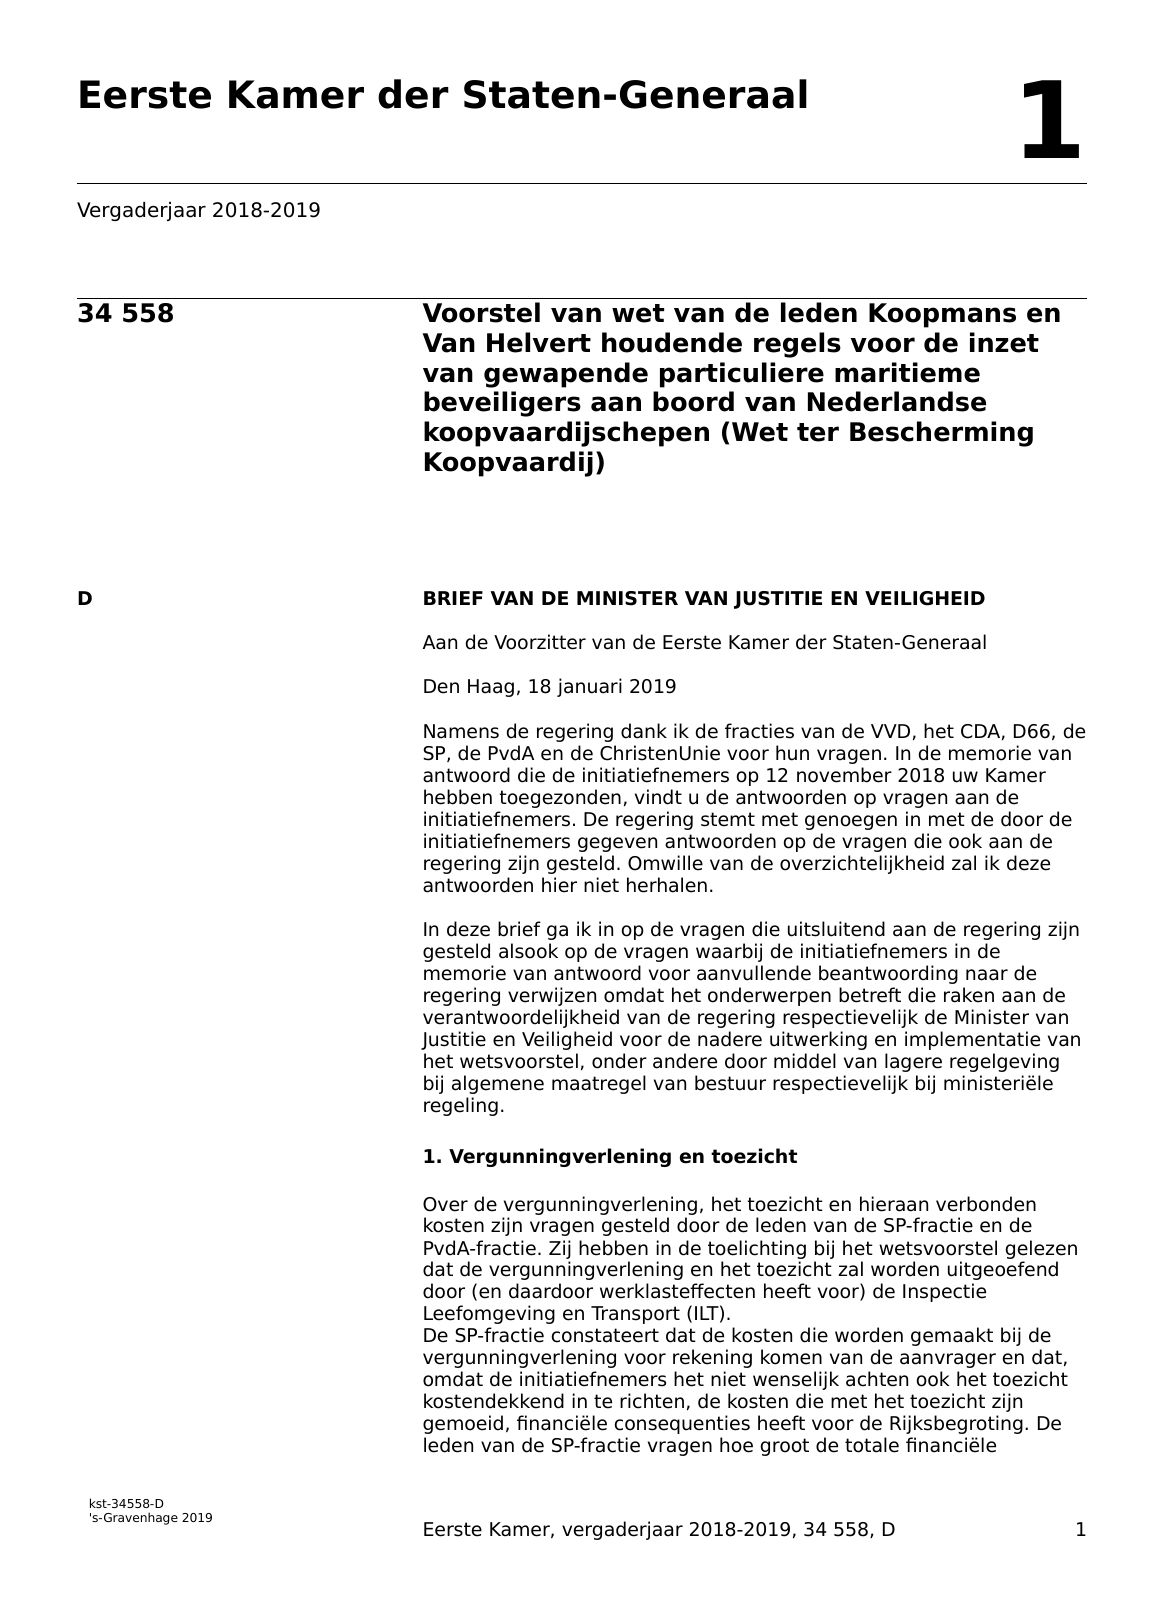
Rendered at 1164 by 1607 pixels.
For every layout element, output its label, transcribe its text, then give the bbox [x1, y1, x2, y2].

subtitle D BRIEF VAN DE MINISTER VAN JUSTITIE EN VEILIGHEID [77, 588, 1087, 610]
text Over de vergunningverlening, het toezicht en hieraan verbonden kosten zijn vragen gesteld door de leden van de SP-fractie en de PvdA-fractie. Zij hebben in de toelichting bij het wetsvoorstel gelezen dat de vergunningverlening en het toezicht zal worden uitgeoefend door (en daardoor werklasteffecten heeft voor) de Inspectie Leefomgeving en Transport (ILT). [422, 1193, 1087, 1325]
text 's-Gravenhage 2019 [88, 1511, 323, 1525]
text Den Haag, 18 januari 2019 [422, 676, 1087, 698]
table_header 1 [886, 59, 1087, 183]
subtitle 1. Vergunningverlening en toezicht [422, 1146, 1087, 1168]
subtitle 34 558 Voorstel van wet van de leden Koopmans en Van Helvert houdende regels voor de inzet van gewapende particuliere maritieme beveiligers aan boord van Nederlandse koopvaardijschepen (Wet ter Bescherming Koopvaardij) [77, 299, 1087, 477]
table_header Eerste Kamer der Staten-Generaal [77, 59, 886, 183]
text Aan de Voorzitter van de Eerste Kamer der Staten-Generaal [422, 632, 1087, 654]
text kst-34558-D [88, 1497, 323, 1511]
text De SP-fractie constateert dat de kosten die worden gemaakt bij de vergunningverlening voor rekening komen van de aanvrager en dat, omdat de initiatiefnemers het niet wenselijk achten ook het toezicht kostendekkend in te richten, de kosten die met het toezicht zijn gemoeid, financiële consequenties heeft voor de Rijksbegroting. De leden van de SP-fractie vragen hoe groot de totale financiële [422, 1325, 1087, 1457]
table_cell Vergaderjaar 2018-2019 [77, 184, 1087, 298]
text Namens de regering dank ik de fracties van de VVD, het CDA, D66, de SP, de PvdA en de ChristenUnie voor hun vragen. In de memorie van antwoord die de initiatiefnemers op 12 november 2018 uw Kamer hebben toegezonden, vindt u de antwoorden op vragen aan de initiatiefnemers. De regering stemt met genoegen in met de door de initiatiefnemers gegeven antwoorden op de vragen die ook aan de regering zijn gesteld. Omwille van de overzichtelijkheid zal ik deze antwoorden hier niet herhalen. [422, 721, 1087, 896]
text In deze brief ga ik in op de vragen die uitsluitend aan de regering zijn gesteld alsook op de vragen waarbij de initiatiefnemers in de memorie van antwoord voor aanvullende beantwoording naar de regering verwijzen omdat het onderwerpen betreft die raken aan de verantwoordelijkheid van de regering respectievelijk de Minister van Justitie en Veiligheid voor de nadere uitwerking en implementatie van het wetsvoorstel, onder andere door middel van lagere regelgeving bij algemene maatregel van bestuur respectievelijk bij ministeriële regeling. [422, 919, 1087, 1116]
